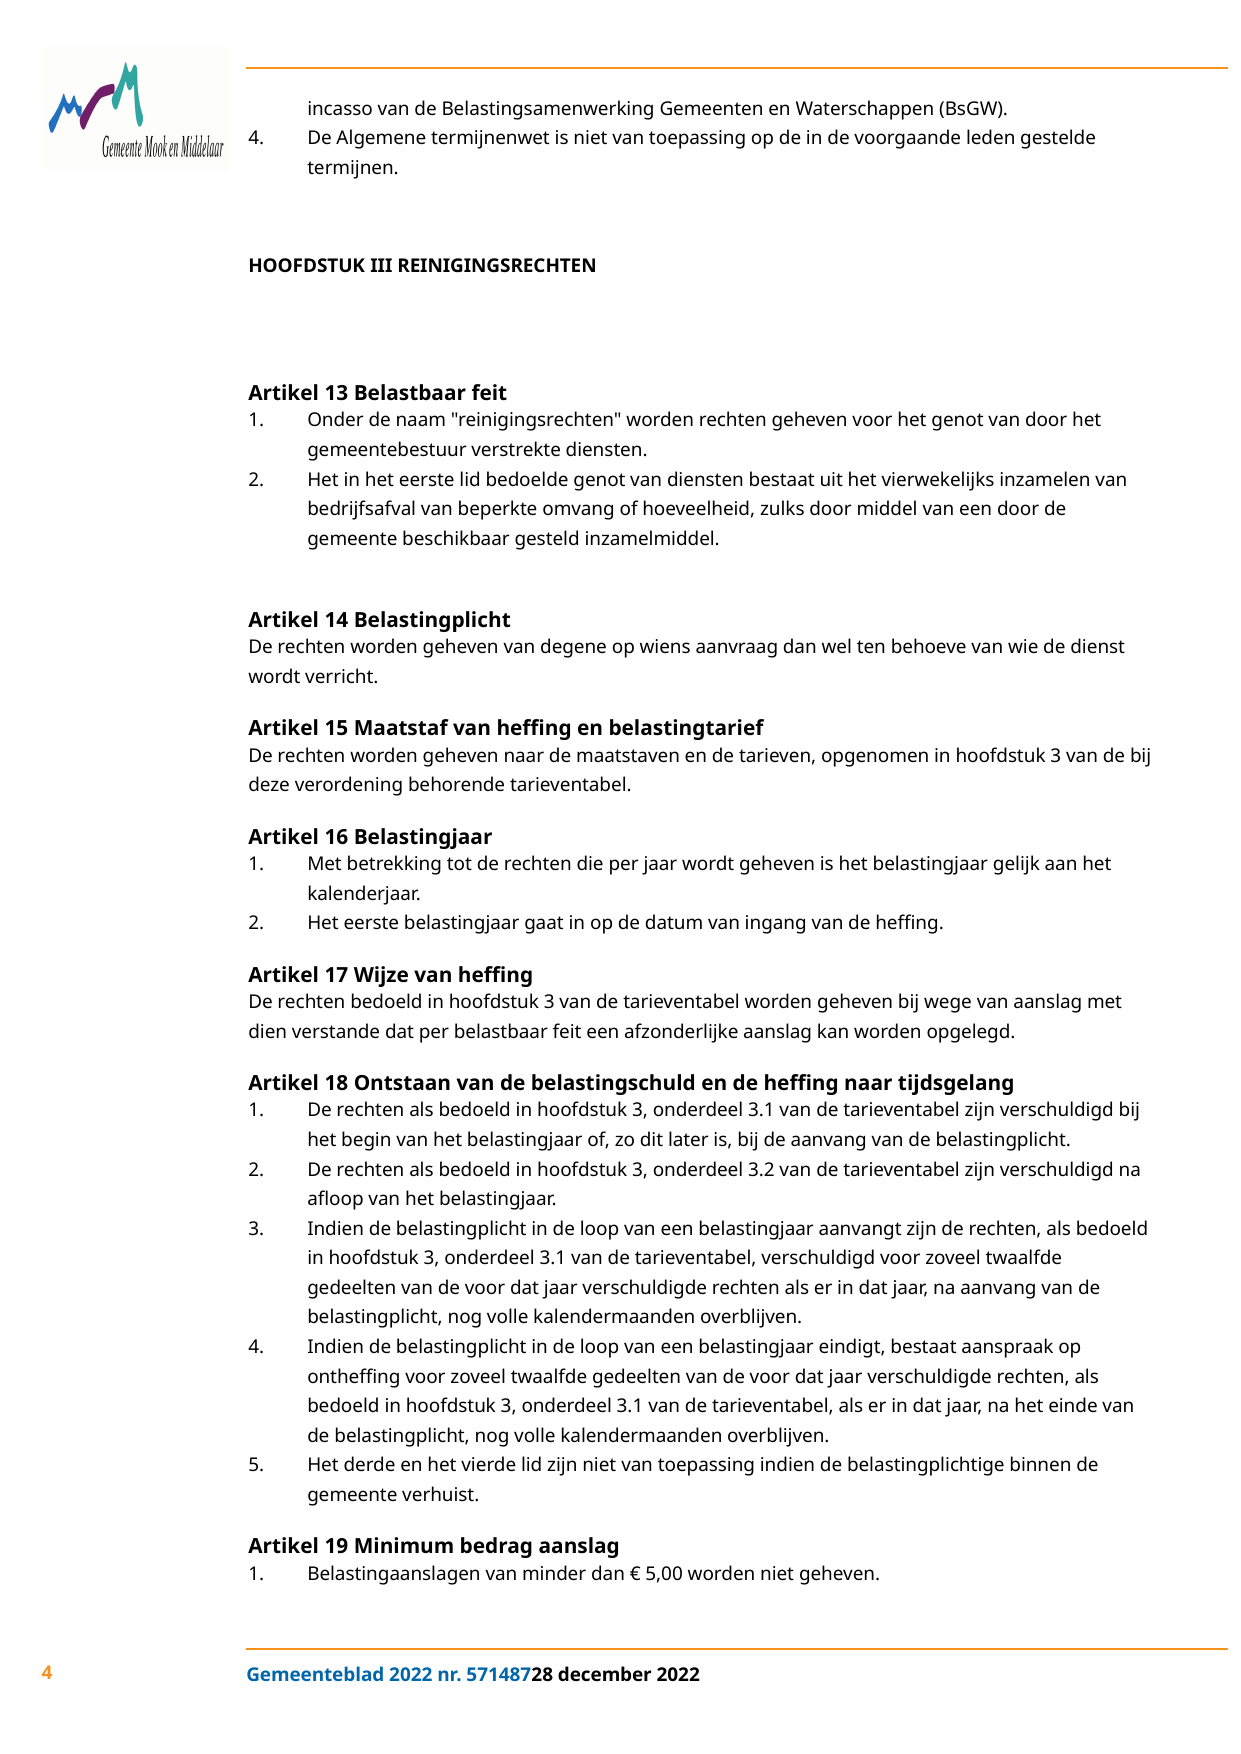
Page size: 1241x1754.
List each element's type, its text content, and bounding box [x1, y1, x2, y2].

text De rechten worden geheven van degene op wiens aanvraag dan wel ten behoeve van wie de dienst wordt verricht. [248, 633, 1152, 689]
text Artikel 16 Belastingjaar [248, 822, 1152, 850]
text Artikel 17 Wijze van heffing [248, 960, 1152, 988]
list De Algemene termijnenwet is niet van toepassing op de in de voorgaande leden gestelde termijnen. [248, 124, 1152, 180]
text Artikel 14 Belastingplicht [248, 605, 1152, 633]
list De rechten als bedoeld in hoofdstuk 3, onderdeel 3.2 van de tarieventabel zijn verschuldigd na afloop van het belastingjaar. [248, 1156, 1152, 1211]
text Artikel 13 Belastbaar feit [248, 378, 1152, 407]
list Met betrekking tot de rechten die per jaar wordt geheven is het belastingjaar gelijk aan het kalenderjaar. [248, 850, 1152, 906]
list incasso van de Belastingsamenwerking Gemeenten en Waterschappen (BsGW). [248, 95, 1152, 121]
list Indien de belastingplicht in de loop van een belastingjaar aanvangt zijn de rechten, als bedoeld in hoofdstuk 3, onderdeel 3.1 van de tarieventabel, verschuldigd voor zoveel twaalfde gedeelten van de voor dat jaar verschuldigde rechten als er in dat jaar, na aanvang van de belastingplicht, nog volle kalendermaanden overblijven. [248, 1215, 1152, 1329]
text De rechten worden geheven naar de maatstaven en de tarieven, opgenomen in hoofdstuk 3 van de bij deze verordening behorende tarieventabel. [248, 742, 1152, 797]
text HOOFDSTUK III REINIGINGSRECHTEN [248, 250, 1152, 278]
text Artikel 19 Minimum bedrag aanslag [248, 1532, 1152, 1560]
list Belastingaanslagen van minder dan € 5,00 worden niet geheven. [248, 1560, 1152, 1586]
picture [41, 47, 231, 172]
text De rechten bedoeld in hoofdstuk 3 van de tarieventabel worden geheven bij wege van aanslag met dien verstande dat per belastbaar feit een afzonderlijke aanslag kan worden opgelegd. [248, 988, 1152, 1043]
text Artikel 15 Maatstaf van heffing en belastingtarief [248, 713, 1152, 742]
list De rechten als bedoeld in hoofdstuk 3, onderdeel 3.1 van de tarieventabel zijn verschuldigd bij het begin van het belastingjaar of, zo dit later is, bij de aanvang van de belastingplicht. [248, 1097, 1152, 1152]
list Het in het eerste lid bedoelde genot van diensten bestaat uit het vierwekelijks inzamelen van bedrijfsafval van beperkte omvang of hoeveelheid, zulks door middel van een door de gemeente beschikbaar gesteld inzamelmiddel. [248, 466, 1152, 551]
list Het derde en het vierde lid zijn niet van toepassing indien de belastingplichtige binnen de gemeente verhuist. [248, 1452, 1152, 1507]
list Indien de belastingplicht in de loop van een belastingjaar eindigt, bestaat aanspraak op ontheffing voor zoveel twaalfde gedeelten van de voor dat jaar verschuldigde rechten, als bedoeld in hoofdstuk 3, onderdeel 3.1 van de tarieventabel, als er in dat jaar, na het einde van de belastingplicht, nog volle kalendermaanden overblijven. [248, 1333, 1152, 1448]
list Onder de naam "reinigingsrechten" worden rechten geheven voor het genot van door het gemeentebestuur verstrekte diensten. [248, 407, 1152, 462]
list Het eerste belastingjaar gaat in op de datum van ingang van de heffing. [248, 909, 1152, 935]
text Artikel 18 Ontstaan van de belastingschuld en de heffing naar tijdsgelang [248, 1068, 1152, 1097]
